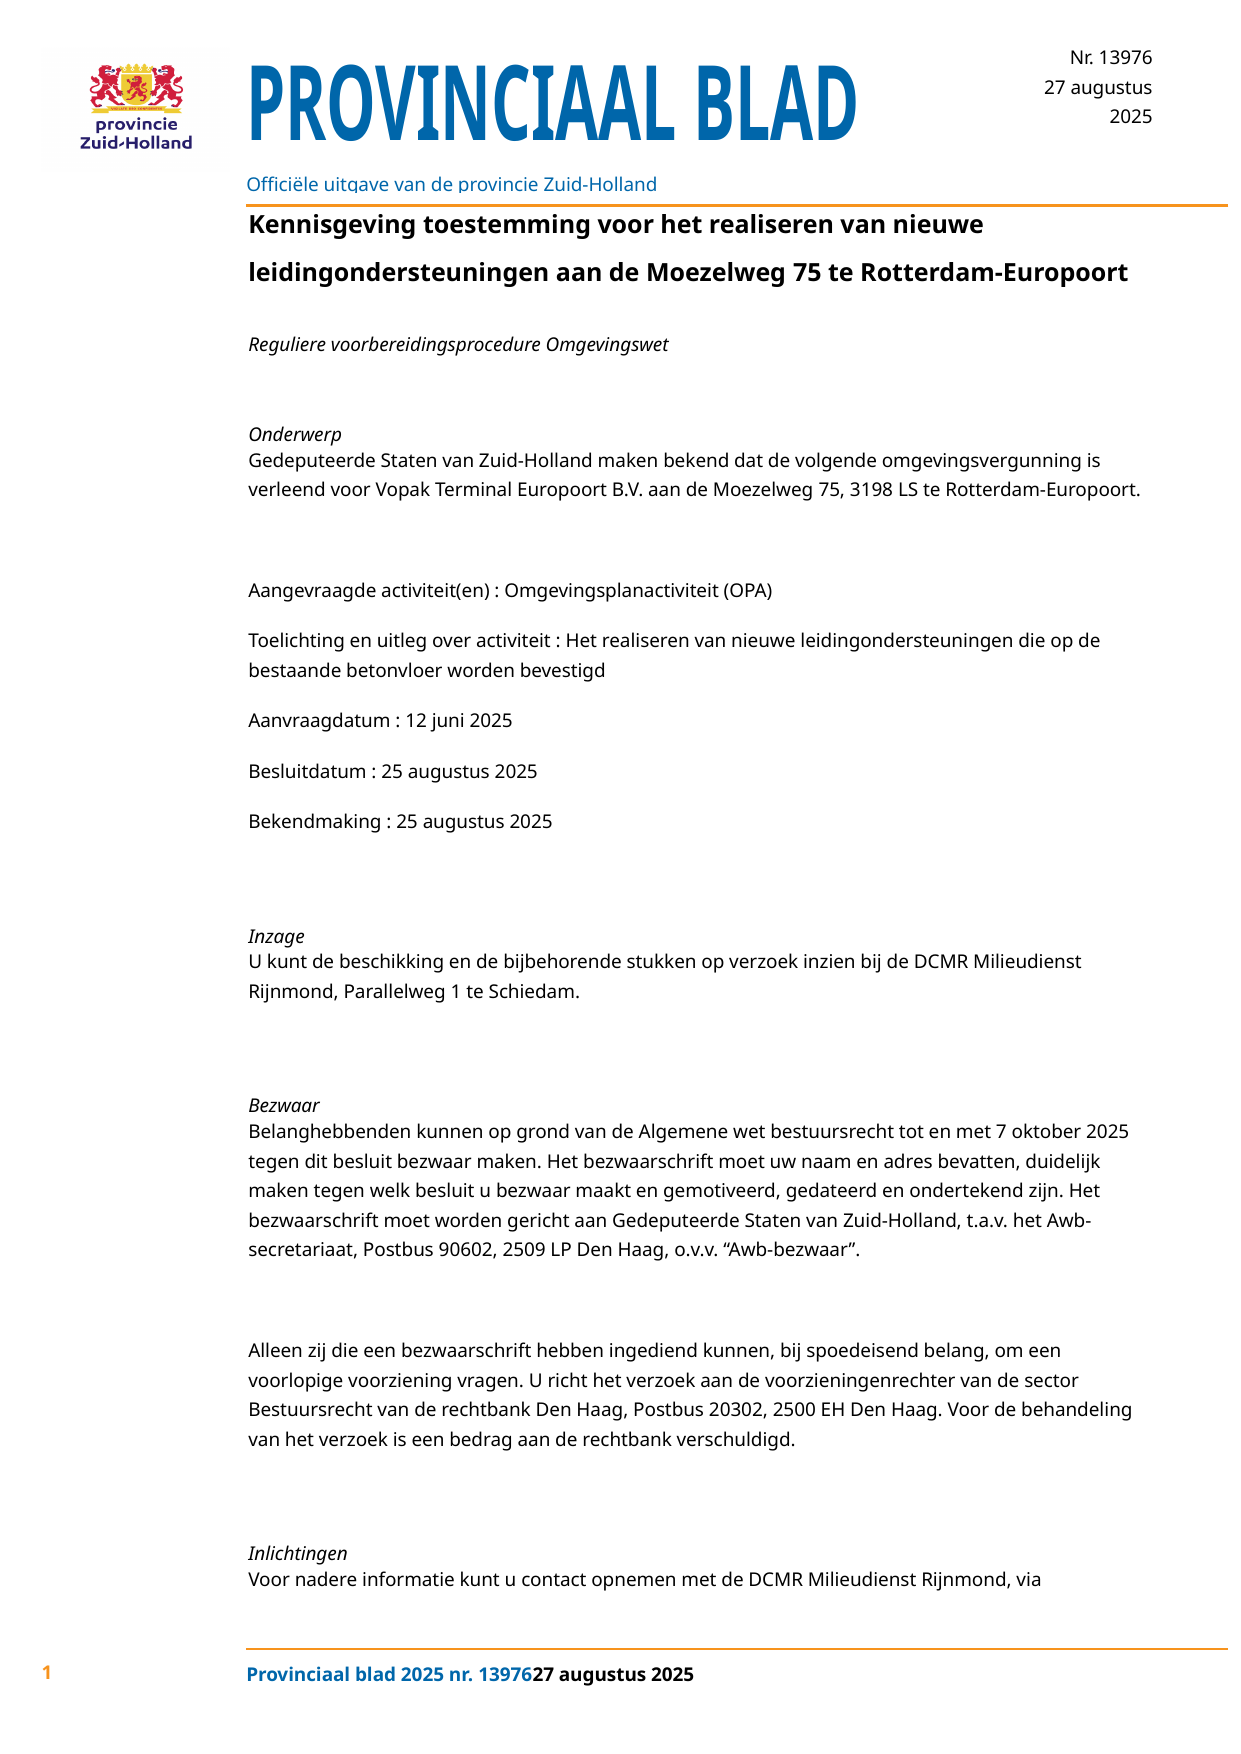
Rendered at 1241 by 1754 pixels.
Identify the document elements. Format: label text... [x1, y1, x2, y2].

text Toelichting en uitleg over activiteit : Het realiseren van nieuwe leidingondersteuningen die op de bestaande betonvloer worden bevestigd [248, 628, 1152, 683]
picture [41, 47, 231, 172]
text Alleen zij die een bezwaarschrift hebben ingediend kunnen, bij spoedeisend belang, om een voorlopige voorziening vragen. U richt het verzoek aan de voorzieningenrechter van de sector Bestuursrecht van de rechtbank Den Haag, Postbus 20302, 2500 EH Den Haag. Voor de behandeling van het verzoek is een bedrag aan de rechtbank verschuldigd. [248, 1337, 1152, 1452]
text Kennisgeving toestemming voor het realiseren van nieuwe leidingondersteuningen aan de Moezelweg 75 te Rotterdam-Europoort [248, 207, 1152, 288]
text Reguliere voorbereidingsprocedure Omgevingswet [248, 331, 1152, 357]
text Voor nadere informatie kunt u contact opnemen met de DCMR Milieudienst Rijnmond, via [248, 1566, 1152, 1592]
text Bekendmaking : 25 augustus 2025 [248, 808, 1152, 834]
text Inlichtingen [248, 1541, 1152, 1566]
text Bezwaar [248, 1093, 1152, 1118]
text Aanvraagdatum : 12 juni 2025 [248, 708, 1152, 733]
text Aangevraagde activiteit(en) : Omgevingsplanactiviteit (OPA) [248, 577, 1152, 603]
text Besluitdatum : 25 augustus 2025 [248, 758, 1152, 784]
text Gedeputeerde Staten van Zuid-Holland maken bekend dat de volgende omgevingsvergunning is verleend voor Vopak Terminal Europoort B.V. aan de Moezelweg 75, 3198 LS te Rotterdam-Europoort. [248, 447, 1152, 502]
text Belanghebbenden kunnen op grond van de Algemene wet bestuursrecht tot en met 7 oktober 2025 tegen dit besluit bezwaar maken. Het bezwaarschrift moet uw naam en adres bevatten, duidelijk maken tegen welk besluit u bezwaar maakt en gemotiveerd, gedateerd en ondertekend zijn. Het bezwaarschrift moet worden gericht aan Gedeputeerde Staten van Zuid-Holland, t.a.v. het Awb-secretariaat, Postbus 90602, 2509 LP Den Haag, o.v.v. “Awb-bezwaar”. [248, 1118, 1152, 1262]
text Onderwerp [248, 421, 1152, 447]
text Inzage [248, 923, 1152, 949]
text U kunt de beschikking en de bijbehorende stukken op verzoek inzien bij de DCMR Milieudienst Rijnmond, Parallelweg 1 te Schiedam. [248, 949, 1152, 1004]
